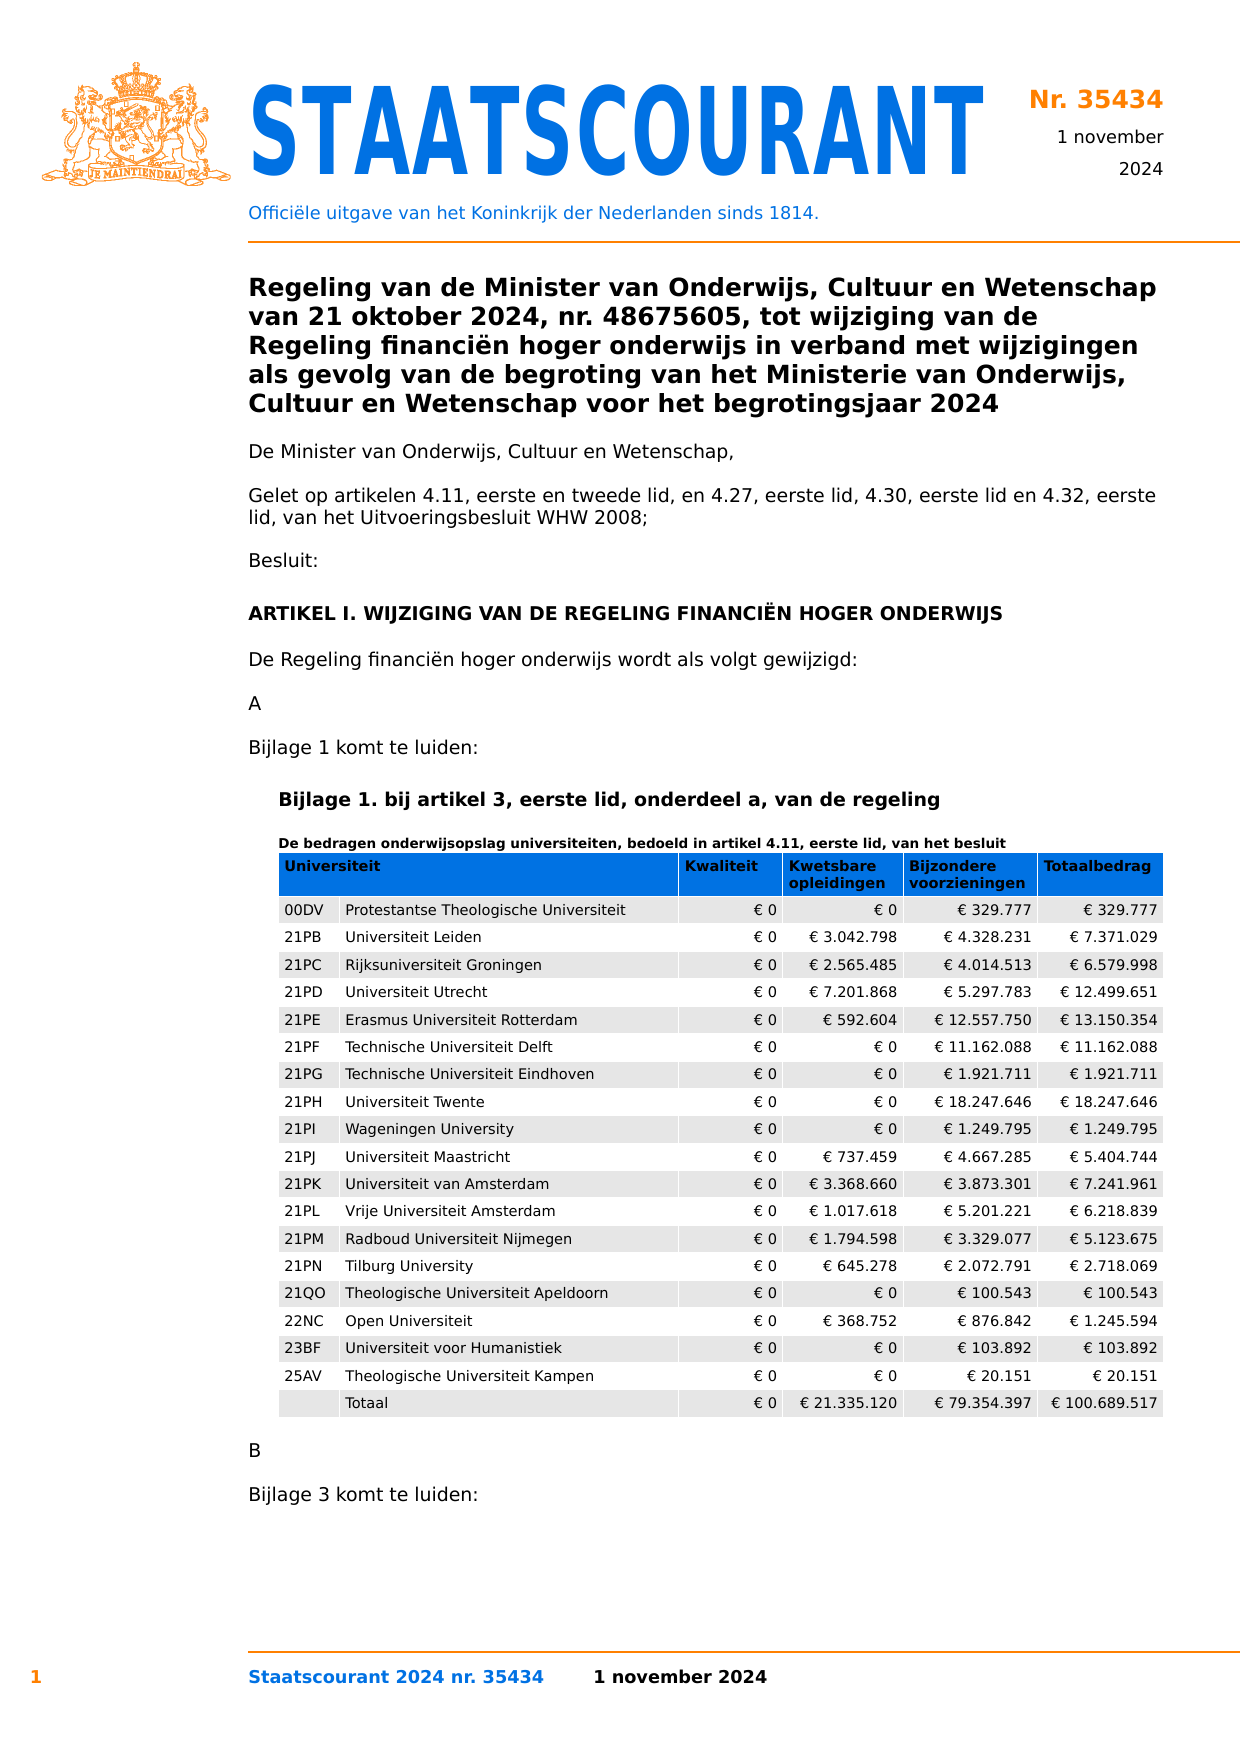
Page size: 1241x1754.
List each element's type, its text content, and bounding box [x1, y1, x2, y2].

table_cell Radboud Universiteit Nijmegen [340, 1226, 678, 1252]
text A [248, 693, 1163, 715]
table_cell € 79.354.397 [904, 1390, 1037, 1417]
text Bijlage 3 komt te luiden: [248, 1483, 1163, 1505]
table_cell € 3.329.077 [904, 1226, 1037, 1252]
table_cell 21PK [279, 1171, 339, 1197]
subtitle ARTIKEL I. WIJZIGING VAN DE REGELING FINANCIËN HOGER ONDERWIJS [248, 602, 1163, 624]
table_cell Vrije Universiteit Amsterdam [340, 1199, 678, 1225]
table_cell € 6.218.839 [1038, 1199, 1163, 1225]
table_cell Kwaliteit [679, 853, 782, 896]
table_cell € 100.689.517 [1038, 1390, 1163, 1417]
table_cell 21PN [279, 1253, 339, 1280]
table_cell Universiteit voor Humanistiek [340, 1336, 678, 1362]
table_cell Theologische Universiteit Kampen [340, 1363, 678, 1389]
subtitle Bijlage 1. bij artikel 3, eerste lid, onderdeel a, van de regeling [278, 789, 1163, 811]
table_cell € 0 [679, 1390, 782, 1417]
table_cell € 103.892 [904, 1336, 1037, 1362]
table_cell € 100.543 [904, 1281, 1037, 1307]
table_cell 21PJ [279, 1144, 339, 1170]
table_header [25, 62, 248, 241]
table_cell € 0 [679, 1253, 782, 1280]
table_cell € 1.921.711 [904, 1062, 1037, 1088]
table_cell 21QO [279, 1281, 339, 1307]
table_cell € 0 [679, 1089, 782, 1115]
table_cell € 6.579.998 [1038, 952, 1163, 978]
table_cell 21PF [279, 1034, 339, 1061]
table_cell € 5.123.675 [1038, 1226, 1163, 1252]
table_cell € 7.241.961 [1038, 1171, 1163, 1197]
table_cell Officiële uitgave van het Koninkrijk der Nederlanden sinds 1814. [248, 203, 1240, 241]
table_cell 21PH [279, 1089, 339, 1115]
table_cell Wageningen University [340, 1116, 678, 1143]
text De Regeling financiën hoger onderwijs wordt als volgt gewijzigd: [248, 649, 1163, 671]
table_cell € 7.371.029 [1038, 925, 1163, 951]
table_cell 00DV [279, 897, 339, 923]
table_cell € 0 [679, 925, 782, 951]
text Gelet op artikelen 4.11, eerste en tweede lid, en 4.27, eerste lid, 4.30, eerste lid en 4.32, eerste lid, van het Uitvoeringsbesluit WHW 2008; [248, 484, 1163, 528]
table_cell Open Universiteit [340, 1308, 678, 1334]
table_cell € 0 [679, 1171, 782, 1197]
table_header De bedragen onderwijsopslag universiteiten, bedoeld in artikel 4.11, eerste lid, van het besluit [278, 836, 1163, 852]
table_cell 21PD [279, 979, 339, 1006]
table_cell € 7.201.868 [783, 979, 903, 1006]
table_cell 22NC [279, 1308, 339, 1334]
table_cell Universiteit Utrecht [340, 979, 678, 1006]
table_cell € 0 [679, 1281, 782, 1307]
table_cell Universiteit van Amsterdam [340, 1171, 678, 1197]
table_cell Universiteit Leiden [340, 925, 678, 951]
table_cell € 18.247.646 [1038, 1089, 1163, 1115]
table_cell 21PI [279, 1116, 339, 1143]
table_cell [279, 1390, 339, 1417]
table_cell € 3.042.798 [783, 925, 903, 951]
text De Minister van Onderwijs, Cultuur en Wetenschap, [248, 441, 1163, 463]
table_cell € 1.017.618 [783, 1199, 903, 1225]
table_cell € 2.565.485 [783, 952, 903, 978]
table_cell 21PC [279, 952, 339, 978]
table_cell € 0 [679, 952, 782, 978]
table_cell € 21.335.120 [783, 1390, 903, 1417]
table_cell € 0 [679, 1034, 782, 1061]
table_cell € 645.278 [783, 1253, 903, 1280]
table_cell € 1.249.795 [904, 1116, 1037, 1143]
table_cell € 0 [679, 1007, 782, 1033]
table_cell € 0 [679, 1144, 782, 1170]
table_cell € 0 [679, 1308, 782, 1334]
table_cell 21PM [279, 1226, 339, 1252]
table_cell € 0 [679, 1199, 782, 1225]
table_cell Kwetsbare opleidingen [783, 853, 903, 896]
table_cell € 0 [679, 1062, 782, 1088]
table_cell Bijzondere voorzieningen [904, 853, 1037, 896]
table_cell € 0 [679, 979, 782, 1006]
text B [248, 1439, 1163, 1462]
table_cell € 0 [679, 1226, 782, 1252]
table_cell € 0 [783, 1034, 903, 1061]
table_cell € 0 [783, 897, 903, 923]
table_cell 25AV [279, 1363, 339, 1389]
table_cell € 3.368.660 [783, 1171, 903, 1197]
table_header Nr. 35434 [998, 62, 1240, 121]
table_cell 21PL [279, 1199, 339, 1225]
table_cell 1 november [998, 121, 1240, 153]
table_cell € 5.404.744 [1038, 1144, 1163, 1170]
table_cell € 4.328.231 [904, 925, 1037, 951]
table_cell Erasmus Universiteit Rotterdam [340, 1007, 678, 1033]
table_cell Theologische Universiteit Apeldoorn [340, 1281, 678, 1307]
text Bijlage 1 komt te luiden: [248, 737, 1163, 759]
table_cell € 11.162.088 [904, 1034, 1037, 1061]
table_cell Universiteit Maastricht [340, 1144, 678, 1170]
text Besluit: [248, 550, 1163, 572]
table_header STAATSCOURANT [248, 62, 998, 203]
table_cell € 12.557.750 [904, 1007, 1037, 1033]
table_cell € 0 [679, 1116, 782, 1143]
table_cell € 20.151 [1038, 1363, 1163, 1389]
table_cell € 20.151 [904, 1363, 1037, 1389]
table_cell € 329.777 [904, 897, 1037, 923]
table_cell € 0 [783, 1281, 903, 1307]
table_cell 2024 [998, 153, 1240, 203]
table_cell € 5.201.221 [904, 1199, 1037, 1225]
table_cell € 3.873.301 [904, 1171, 1037, 1197]
table_cell Totaal [340, 1390, 678, 1417]
table_cell € 12.499.651 [1038, 979, 1163, 1006]
table_cell € 4.667.285 [904, 1144, 1037, 1170]
table_cell Technische Universiteit Delft [340, 1034, 678, 1061]
table_cell Rijksuniversiteit Groningen [340, 952, 678, 978]
table_cell € 5.297.783 [904, 979, 1037, 1006]
table_cell 21PB [279, 925, 339, 951]
table_cell € 737.459 [783, 1144, 903, 1170]
table_cell € 0 [783, 1116, 903, 1143]
subtitle Regeling van de Minister van Onderwijs, Cultuur en Wetenschap van 21 oktober 2024, nr. 48675605, tot wijziging van de Regeling financiën hoger onderwijs in verband met wijzigingen als gevolg van de begroting van het Ministerie van Onderwijs, Cultuur en Wetenschap voor het begrotingsjaar 2024 [248, 273, 1163, 419]
table_cell € 0 [783, 1363, 903, 1389]
table_cell € 0 [679, 897, 782, 923]
table_cell € 2.718.069 [1038, 1253, 1163, 1280]
table_cell € 1.245.594 [1038, 1308, 1163, 1334]
table_cell Universiteit [279, 853, 678, 896]
table_cell € 2.072.791 [904, 1253, 1037, 1280]
table_cell € 0 [783, 1336, 903, 1362]
table_cell € 0 [679, 1363, 782, 1389]
picture [41, 62, 231, 186]
table_cell Universiteit Twente [340, 1089, 678, 1115]
table_cell € 13.150.354 [1038, 1007, 1163, 1033]
table_cell € 0 [783, 1089, 903, 1115]
table_cell € 0 [783, 1062, 903, 1088]
table_cell Totaalbedrag [1038, 853, 1163, 896]
table_cell € 18.247.646 [904, 1089, 1037, 1115]
table_cell € 1.249.795 [1038, 1116, 1163, 1143]
table_cell € 876.842 [904, 1308, 1037, 1334]
table_cell € 592.604 [783, 1007, 903, 1033]
table_cell 21PG [279, 1062, 339, 1088]
table_cell € 103.892 [1038, 1336, 1163, 1362]
table_cell € 1.921.711 [1038, 1062, 1163, 1088]
table_cell Tilburg University [340, 1253, 678, 1280]
table_cell € 329.777 [1038, 897, 1163, 923]
table_cell € 368.752 [783, 1308, 903, 1334]
table_cell € 100.543 [1038, 1281, 1163, 1307]
table_cell 23BF [279, 1336, 339, 1362]
table_cell € 1.794.598 [783, 1226, 903, 1252]
table_cell € 0 [679, 1336, 782, 1362]
table_cell Protestantse Theologische Universiteit [340, 897, 678, 923]
table_cell 21PE [279, 1007, 339, 1033]
table_cell Technische Universiteit Eindhoven [340, 1062, 678, 1088]
table_cell € 4.014.513 [904, 952, 1037, 978]
table_cell € 11.162.088 [1038, 1034, 1163, 1061]
